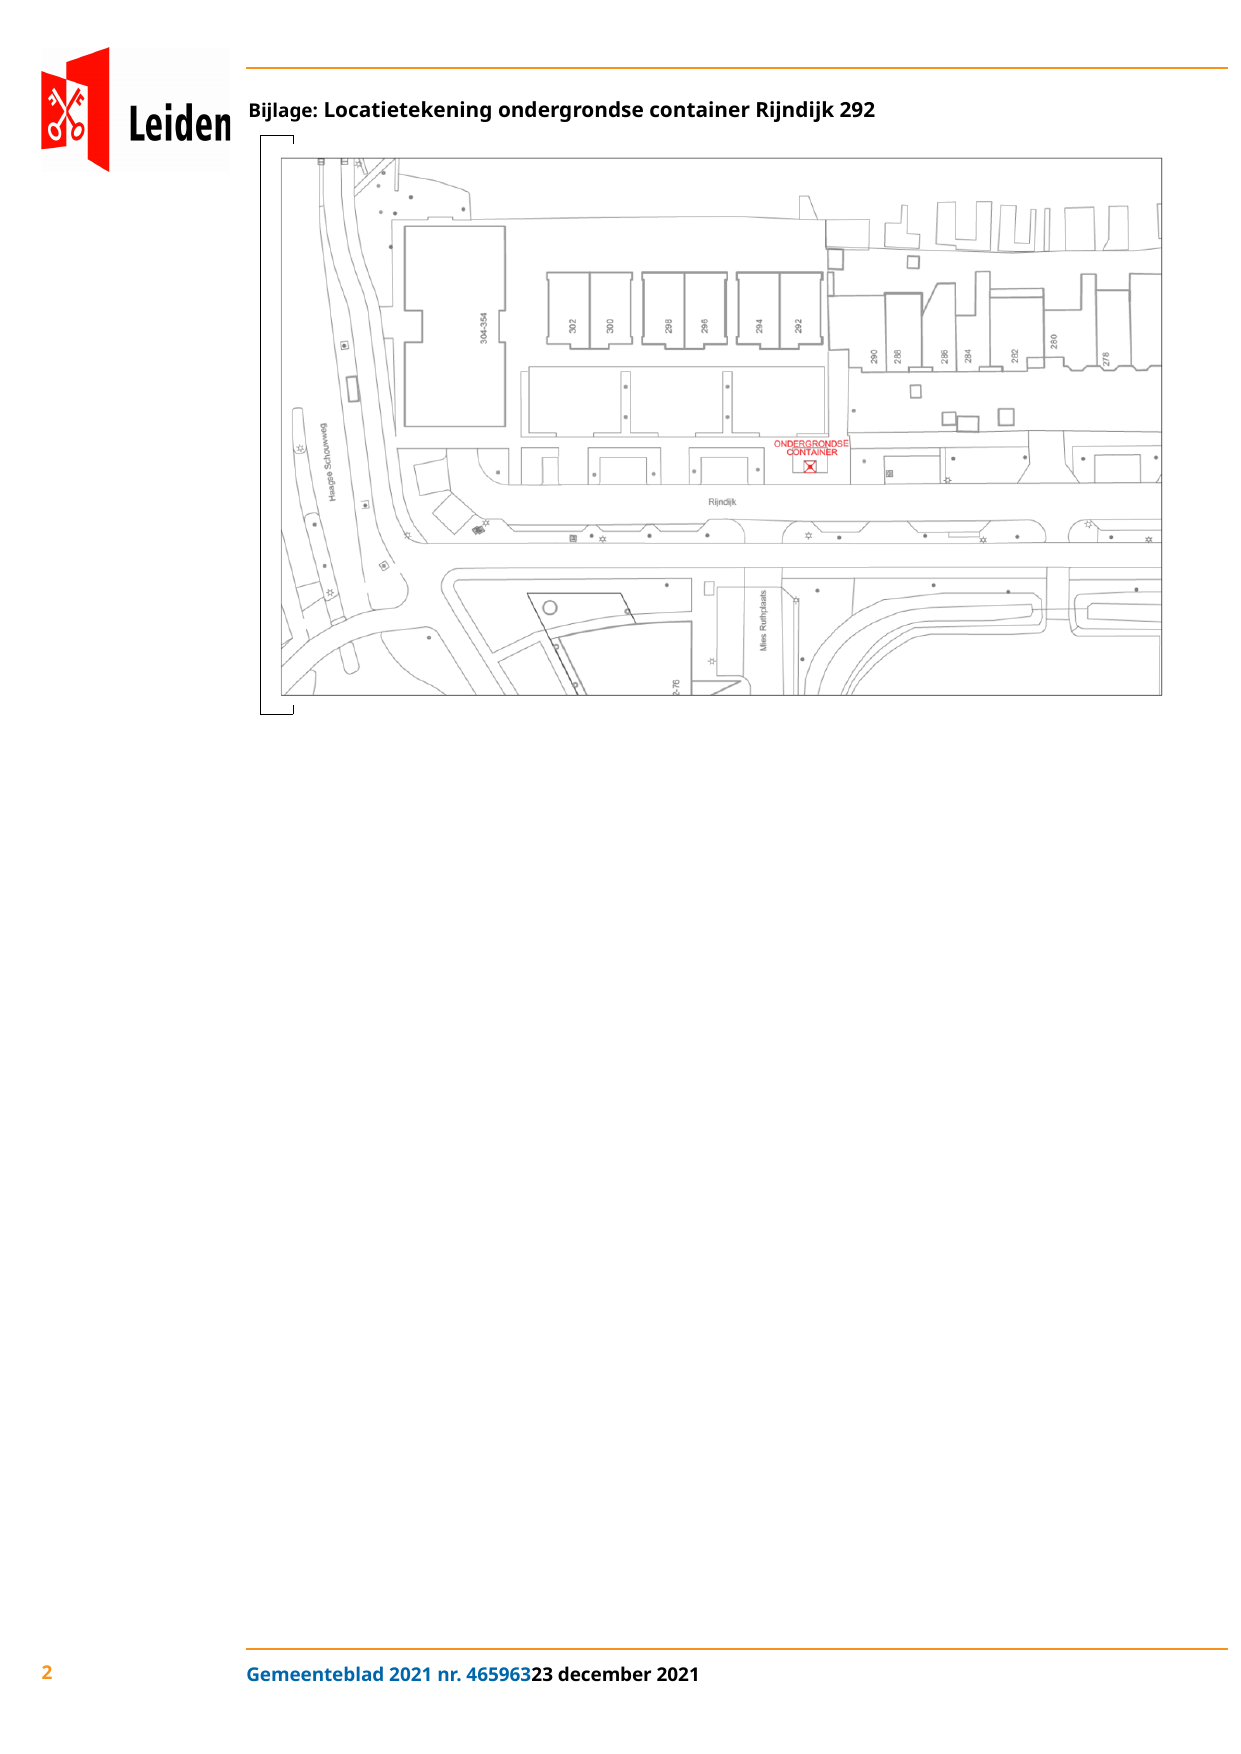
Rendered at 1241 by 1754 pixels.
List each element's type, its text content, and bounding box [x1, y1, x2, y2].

text Bijlage: Locatietekening ondergrondse container Rijndijk 292 [248, 95, 1152, 123]
picture [268, 144, 1173, 705]
picture [41, 47, 231, 172]
